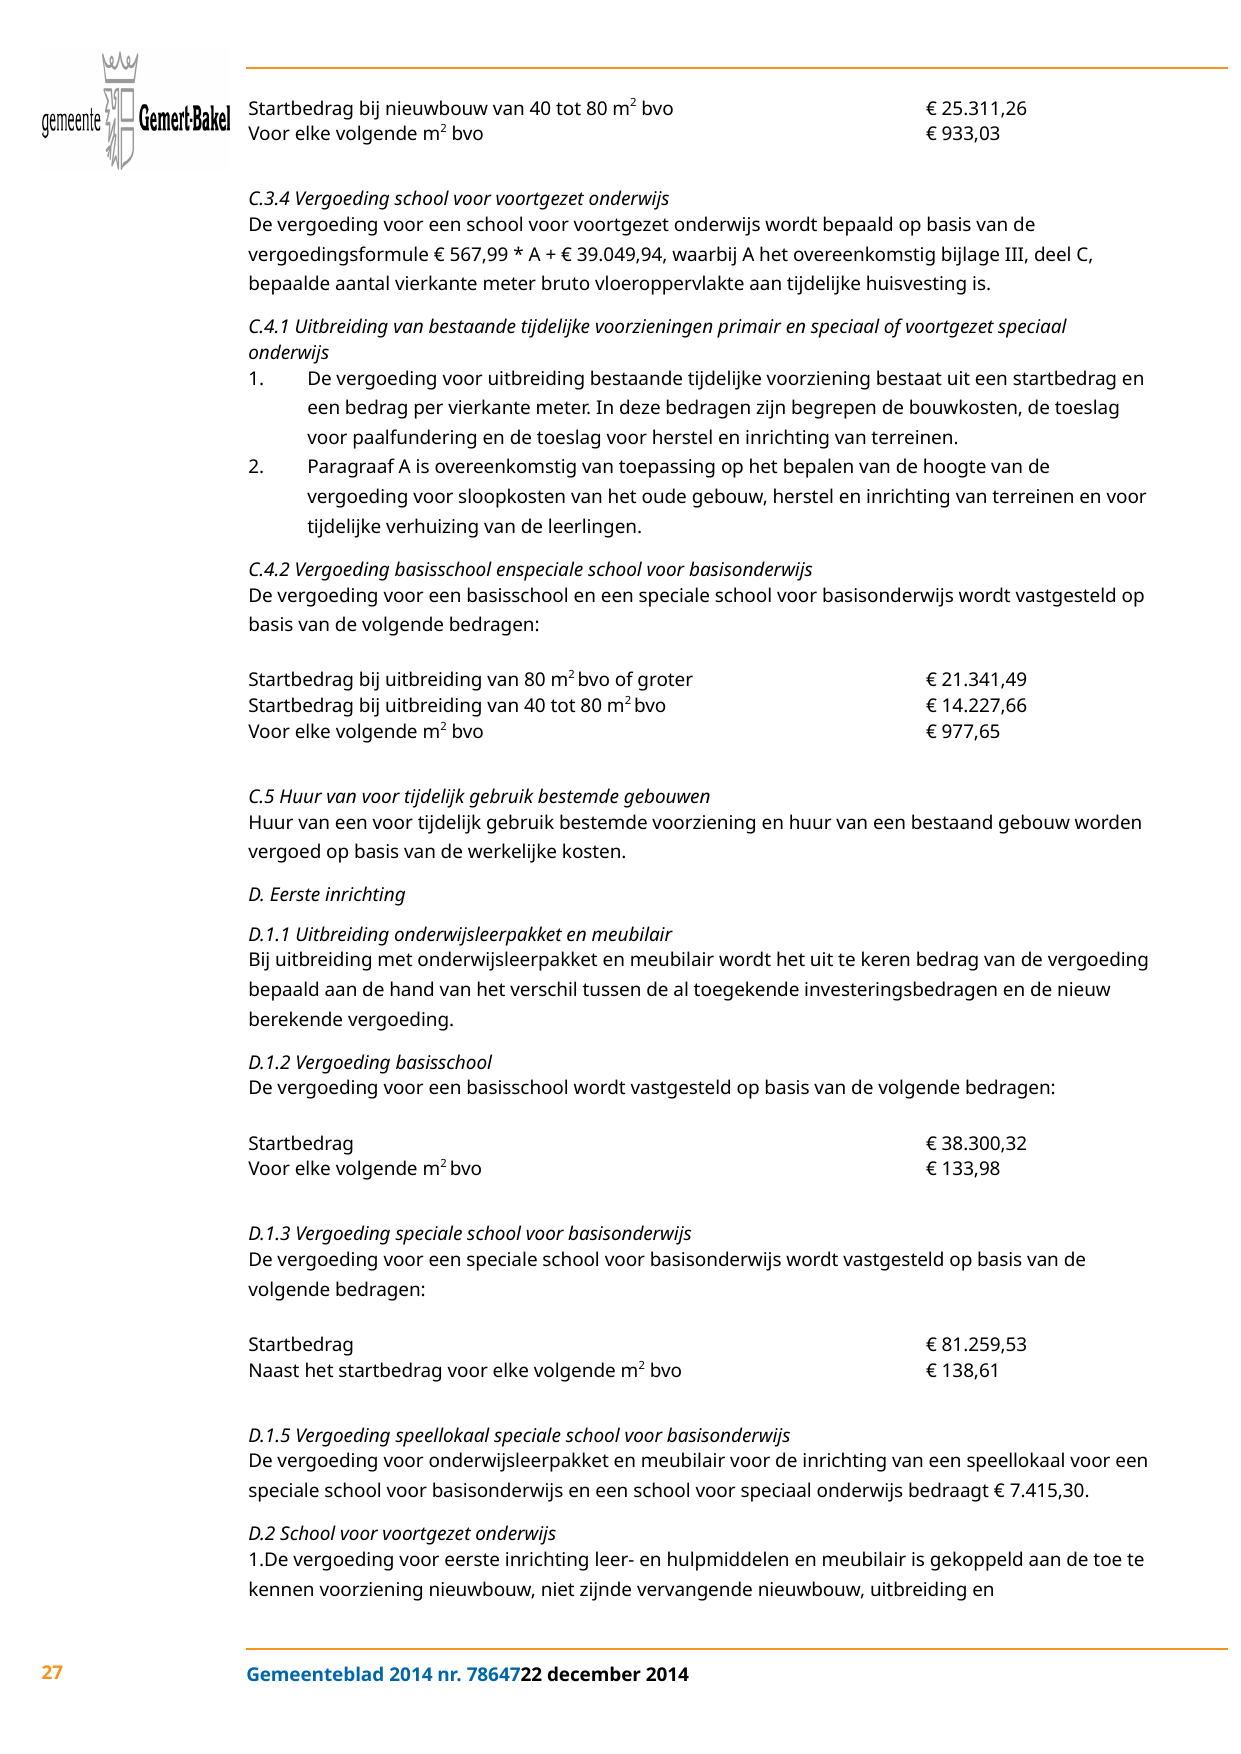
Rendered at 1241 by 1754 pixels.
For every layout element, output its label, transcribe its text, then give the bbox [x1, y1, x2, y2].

list Paragraaf A is overeenkomstig van toepassing op het bepalen van de hoogte van de vergoeding voor sloopkosten van het oude gebouw, herstel en inrichting van terreinen en voor tijdelijke verhuizing van de leerlingen. [248, 454, 1152, 539]
table_cell € 977,65 [926, 718, 1152, 744]
table_cell € 933,03 [926, 121, 1152, 146]
table_cell Voor elke volgende m2 bvo [248, 1156, 926, 1181]
table_header € 38.300,32 [926, 1130, 1152, 1156]
text C.5 Huur van voor tijdelijk gebruik bestemde gebouwen [248, 783, 1152, 809]
text De vergoeding voor een school voor voortgezet onderwijs wordt bepaald op basis van de vergoedingsformule € 567,99 * A + € 39.049,94, waarbij A het overeenkomstig bijlage III, deel C, bepaalde aantal vierkante meter bruto vloeroppervlakte aan tijdelijke huisvesting is. [248, 211, 1152, 296]
text 1.De vergoeding voor eerste inrichting leer- en hulpmiddelen en meubilair is gekoppeld aan de toe te kennen voorziening nieuwbouw, niet zijnde vervangende nieuwbouw, uitbreiding en [248, 1546, 1152, 1601]
table_cell Startbedrag bij nieuwbouw van 40 tot 80 m2 bvo [248, 95, 926, 121]
text D.1.2 Vergoeding basisschool [248, 1049, 1152, 1074]
text De vergoeding voor een speciale school voor basisonderwijs wordt vastgesteld op basis van de volgende bedragen: [248, 1246, 1152, 1302]
table_header € 21.341,49 [926, 667, 1152, 692]
text De vergoeding voor onderwijsleerpakket en meubilair voor de inrichting van een speellokaal voor een speciale school voor basisonderwijs en een school voor speciaal onderwijs bedraagt € 7.415,30. [248, 1448, 1152, 1503]
text C.4.1 Uitbreiding van bestaande tijdelijke voorzieningen primair en speciaal of voortgezet speciaal onderwijs [248, 313, 1152, 365]
text D.1.3 Vergoeding speciale school voor basisonderwijs [248, 1221, 1152, 1246]
table_cell € 133,98 [926, 1156, 1152, 1181]
table_cell € 138,61 [926, 1357, 1152, 1383]
table_cell € 14.227,66 [926, 693, 1152, 718]
text D.2 School voor voortgezet onderwijs [248, 1520, 1152, 1546]
table_cell Voor elke volgende m2 bvo [248, 121, 926, 146]
text Bij uitbreiding met onderwijsleerpakket en meubilair wordt het uit te keren bedrag van de vergoeding bepaald aan de hand van het verschil tussen de al toegekende investeringsbedragen en de nieuw berekende vergoeding. [248, 947, 1152, 1031]
picture [41, 47, 231, 172]
table_header Startbedrag bij uitbreiding van 80 m2 bvo of groter [248, 667, 926, 692]
text De vergoeding voor een basisschool wordt vastgesteld op basis van de volgende bedragen: [248, 1074, 1152, 1100]
text De vergoeding voor een basisschool en een speciale school voor basisonderwijs wordt vastgesteld op basis van de volgende bedragen: [248, 582, 1152, 637]
list De vergoeding voor uitbreiding bestaande tijdelijke voorziening bestaat uit een startbedrag en een bedrag per vierkante meter. In deze bedragen zijn begrepen de bouwkosten, de toeslag voor paalfundering en de toeslag voor herstel en inrichting van terreinen. [248, 365, 1152, 450]
table_cell Voor elke volgende m2 bvo [248, 718, 926, 744]
text D.1.5 Vergoeding speellokaal speciale school voor basisonderwijs [248, 1422, 1152, 1448]
text D. Eerste inrichting [248, 882, 1152, 907]
table_header € 81.259,53 [926, 1331, 1152, 1357]
text C.3.4 Vergoeding school voor voortgezet onderwijs [248, 186, 1152, 211]
table_cell € 25.311,26 [926, 95, 1152, 121]
text Huur van een voor tijdelijk gebruik bestemde voorziening en huur van een bestaand gebouw worden vergoed op basis van de werkelijke kosten. [248, 809, 1152, 864]
table_cell Startbedrag bij uitbreiding van 40 tot 80 m2 bvo [248, 693, 926, 718]
text D.1.1 Uitbreiding onderwijsleerpakket en meubilair [248, 921, 1152, 947]
table_cell Naast het startbedrag voor elke volgende m2 bvo [248, 1357, 926, 1383]
text C.4.2 Vergoeding basisschool enspeciale school voor basisonderwijs [248, 556, 1152, 582]
table_header Startbedrag [248, 1331, 926, 1357]
table_header Startbedrag [248, 1130, 926, 1156]
